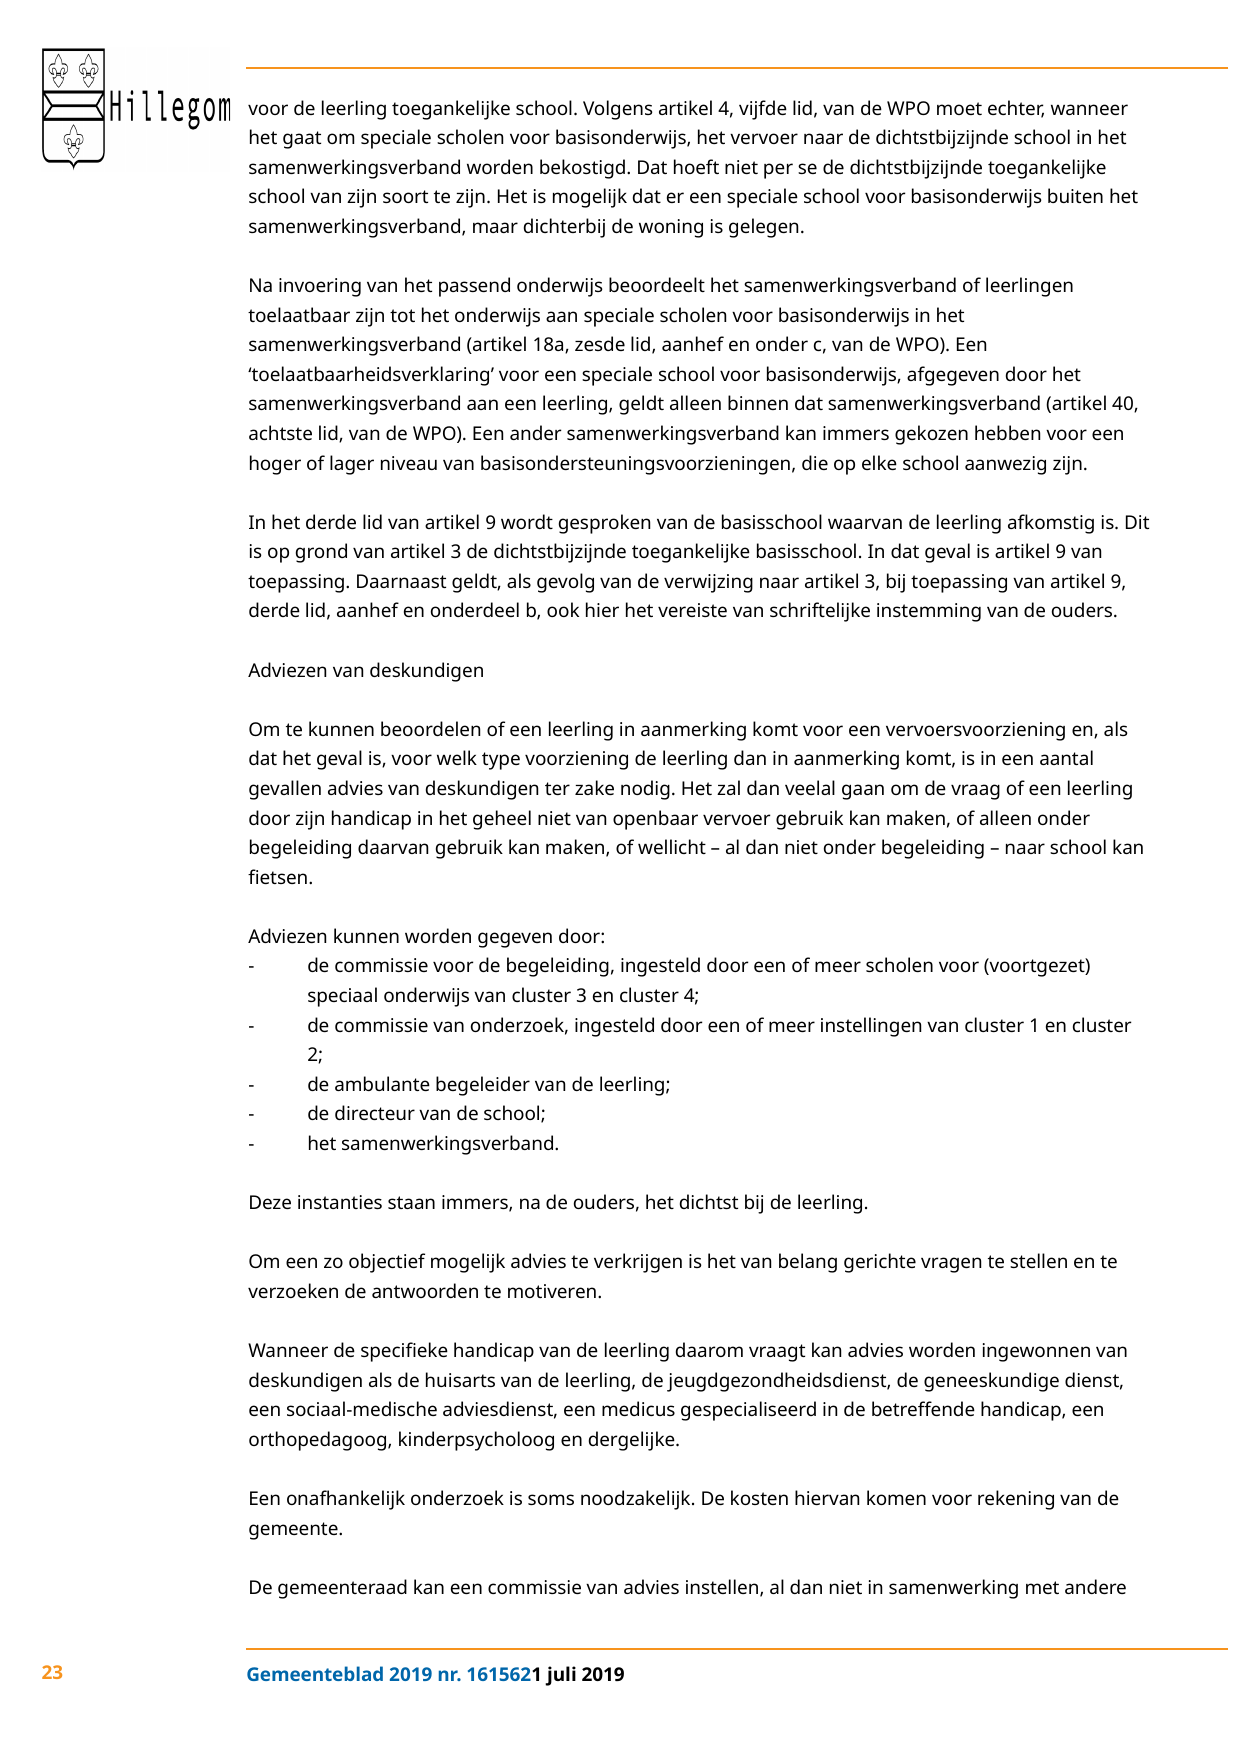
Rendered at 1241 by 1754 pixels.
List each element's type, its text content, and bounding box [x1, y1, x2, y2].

text voor de leerling toegankelijke school. Volgens artikel 4, vijfde lid, van de WPO moet echter, wanneer het gaat om speciale scholen voor basisonderwijs, het vervoer naar de dichtstbijzijnde school in het samenwerkingsverband worden bekostigd. Dat hoeft niet per se de dichtstbijzijnde toegankelijke school van zijn soort te zijn. Het is mogelijk dat er een speciale school voor basisonderwijs buiten het samenwerkingsverband, maar dichterbij de woning is gelegen. [248, 95, 1152, 239]
picture [41, 47, 231, 172]
text De gemeenteraad kan een commissie van advies instellen, al dan niet in samenwerking met andere [248, 1574, 1152, 1600]
list de commissie voor de begeleiding, ingesteld door een of meer scholen voor (voortgezet) speciaal onderwijs van cluster 3 en cluster 4; [248, 953, 1152, 1008]
list de ambulante begeleider van de leerling; [248, 1071, 1152, 1097]
text Na invoering van het passend onderwijs beoordeelt het samenwerkingsverband of leerlingen toelaatbaar zijn tot het onderwijs aan speciale scholen voor basisonderwijs in het samenwerkingsverband (artikel 18a, zesde lid, aanhef en onder c, van de WPO). Een ‘toelaatbaarheidsverklaring’ voor een speciale school voor basisonderwijs, afgegeven door het samenwerkingsverband aan een leerling, geldt alleen binnen dat samenwerkingsverband (artikel 40, achtste lid, van de WPO). Een ander samenwerkingsverband kan immers gekozen hebben voor een hoger of lager niveau van basisondersteuningsvoorzieningen, die op elke school aanwezig zijn. [248, 272, 1152, 476]
text Om te kunnen beoordelen of een leerling in aanmerking komt voor een vervoersvoorziening en, als dat het geval is, voor welk type voorziening de leerling dan in aanmerking komt, is in een aantal gevallen advies van deskundigen ter zake nodig. Het zal dan veelal gaan om de vraag of een leerling door zijn handicap in het geheel niet van openbaar vervoer gebruik kan maken, of alleen onder begeleiding daarvan gebruik kan maken, of wellicht – al dan niet onder begeleiding – naar school kan fietsen. [248, 716, 1152, 890]
text In het derde lid van artikel 9 wordt gesproken van de basisschool waarvan de leerling afkomstig is. Dit is op grond van artikel 3 de dichtstbijzijnde toegankelijke basisschool. In dat geval is artikel 9 van toepassing. Daarnaast geldt, als gevolg van de verwijzing naar artikel 3, bij toepassing van artikel 9, derde lid, aanhef en onderdeel b, ook hier het vereiste van schriftelijke instemming van de ouders. [248, 509, 1152, 623]
text Om een zo objectief mogelijk advies te verkrijgen is het van belang gerichte vragen te stellen en te verzoeken de antwoorden te motiveren. [248, 1248, 1152, 1304]
text Adviezen kunnen worden gegeven door: [248, 923, 1152, 949]
list het samenwerkingsverband. [248, 1130, 1152, 1156]
text Adviezen van deskundigen [248, 657, 1152, 683]
text Wanneer de specifieke handicap van de leerling daarom vraagt kan advies worden ingewonnen van deskundigen als de huisarts van de leerling, de jeugdgezondheidsdienst, de geneeskundige dienst, een sociaal-medische adviesdienst, een medicus gespecialiseerd in de betreffende handicap, een orthopedagoog, kinderpsycholoog en dergelijke. [248, 1337, 1152, 1452]
list de commissie van onderzoek, ingesteld door een of meer instellingen van cluster 1 en cluster 2; [248, 1012, 1152, 1067]
text Een onafhankelijk onderzoek is soms noodzakelijk. De kosten hiervan komen voor rekening van de gemeente. [248, 1485, 1152, 1541]
list de directeur van de school; [248, 1101, 1152, 1126]
text Deze instanties staan immers, na de ouders, het dichtst bij de leerling. [248, 1189, 1152, 1215]
